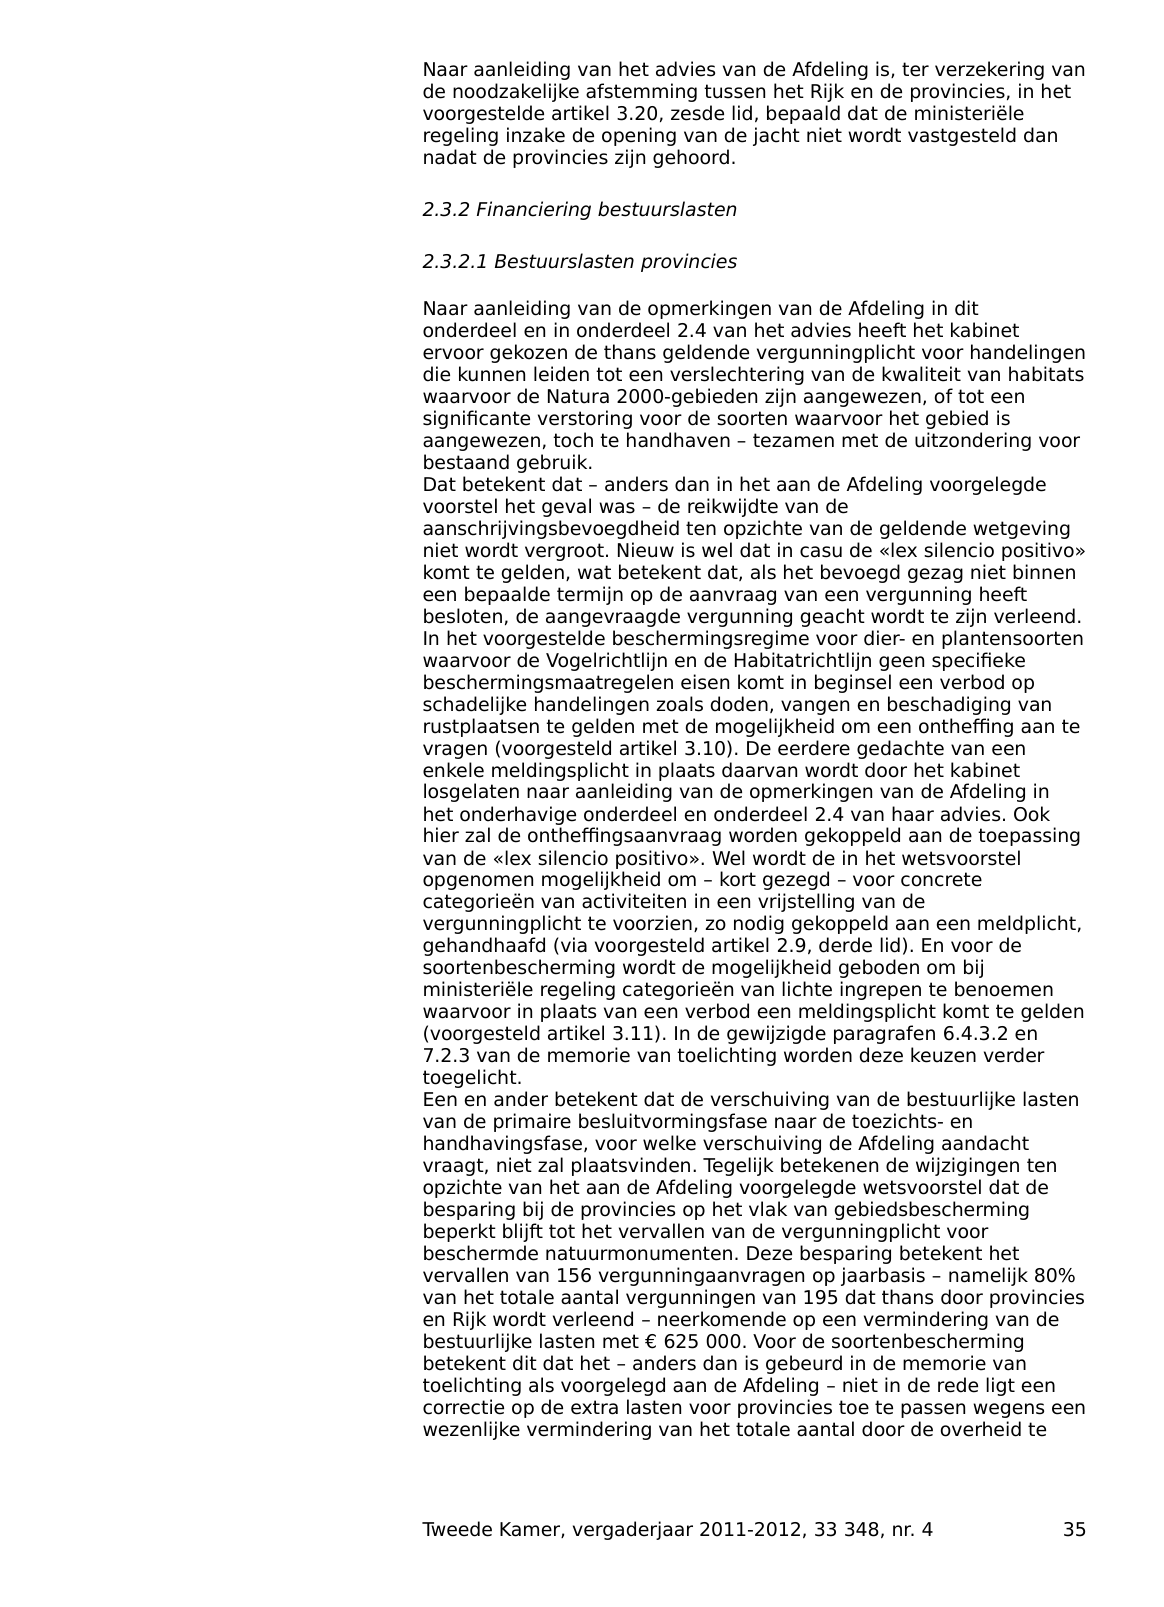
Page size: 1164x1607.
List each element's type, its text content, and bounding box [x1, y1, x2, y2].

text Naar aanleiding van het advies van de Afdeling is, ter verzekering van de noodzakelijke afstemming tussen het Rijk en de provincies, in het voorgestelde artikel 3.20, zesde lid, bepaald dat de ministeriële regeling inzake de opening van de jacht niet wordt vastgesteld dan nadat de provincies zijn gehoord. [422, 59, 1087, 169]
text Een en ander betekent dat de verschuiving van de bestuurlijke lasten van de primaire besluitvormingsfase naar de toezichts- en handhavingsfase, voor welke verschuiving de Afdeling aandacht vraagt, niet zal plaatsvinden. Tegelijk betekenen de wijzigingen ten opzichte van het aan de Afdeling voorgelegde wetsvoorstel dat de besparing bij de provincies op het vlak van gebiedsbescherming beperkt blijft tot het vervallen van de vergunningplicht voor beschermde natuurmonumenten. Deze besparing betekent het vervallen van 156 vergunningaanvragen op jaarbasis – namelijk 80% van het totale aantal vergunningen van 195 dat thans door provincies en Rijk wordt verleend – neerkomende op een vermindering van de bestuurlijke lasten met € 625 000. Voor de soortenbescherming betekent dit dat het – anders dan is gebeurd in de memorie van toelichting als voorgelegd aan de Afdeling – niet in de rede ligt een correctie op de extra lasten voor provincies toe te passen wegens een wezenlijke vermindering van het totale aantal door de overheid te [422, 1089, 1087, 1441]
subtitle 2.3.2 Financiering bestuurslasten [422, 199, 1087, 221]
subtitle 2.3.2.1 Bestuurslasten provincies [422, 251, 1087, 273]
text Naar aanleiding van de opmerkingen van de Afdeling in dit onderdeel en in onderdeel 2.4 van het advies heeft het kabinet ervoor gekozen de thans geldende vergunningplicht voor handelingen die kunnen leiden tot een verslechtering van de kwaliteit van habitats waarvoor de Natura 2000-gebieden zijn aangewezen, of tot een significante verstoring voor de soorten waarvoor het gebied is aangewezen, toch te handhaven – tezamen met de uitzondering voor bestaand gebruik. [422, 298, 1087, 474]
text Dat betekent dat – anders dan in het aan de Afdeling voorgelegde voorstel het geval was – de reikwijdte van de aanschrijvingsbevoegdheid ten opzichte van de geldende wetgeving niet wordt vergroot. Nieuw is wel dat in casu de «lex silencio positivo» komt te gelden, wat betekent dat, als het bevoegd gezag niet binnen een bepaalde termijn op de aanvraag van een vergunning heeft besloten, de aangevraagde vergunning geacht wordt te zijn verleend. In het voorgestelde beschermingsregime voor dier- en plantensoorten waarvoor de Vogelrichtlijn en de Habitatrichtlijn geen specifieke beschermingsmaatregelen eisen komt in beginsel een verbod op schadelijke handelingen zoals doden, vangen en beschadiging van rustplaatsen te gelden met de mogelijkheid om een ontheffing aan te vragen (voorgesteld artikel 3.10). De eerdere gedachte van een enkele meldingsplicht in plaats daarvan wordt door het kabinet losgelaten naar aanleiding van de opmerkingen van de Afdeling in het onderhavige onderdeel en onderdeel 2.4 van haar advies. Ook hier zal de ontheffingsaanvraag worden gekoppeld aan de toepassing van de «lex silencio positivo». Wel wordt de in het wetsvoorstel opgenomen mogelijkheid om – kort gezegd – voor concrete categorieën van activiteiten in een vrijstelling van de vergunningplicht te voorzien, zo nodig gekoppeld aan een meldplicht, gehandhaafd (via voorgesteld artikel 2.9, derde lid). En voor de soortenbescherming wordt de mogelijkheid geboden om bij ministeriële regeling categorieën van lichte ingrepen te benoemen waarvoor in plaats van een verbod een meldingsplicht komt te gelden (voorgesteld artikel 3.11). In de gewijzigde paragrafen 6.4.3.2 en 7.2.3 van de memorie van toelichting worden deze keuzen verder toegelicht. [422, 474, 1087, 1089]
